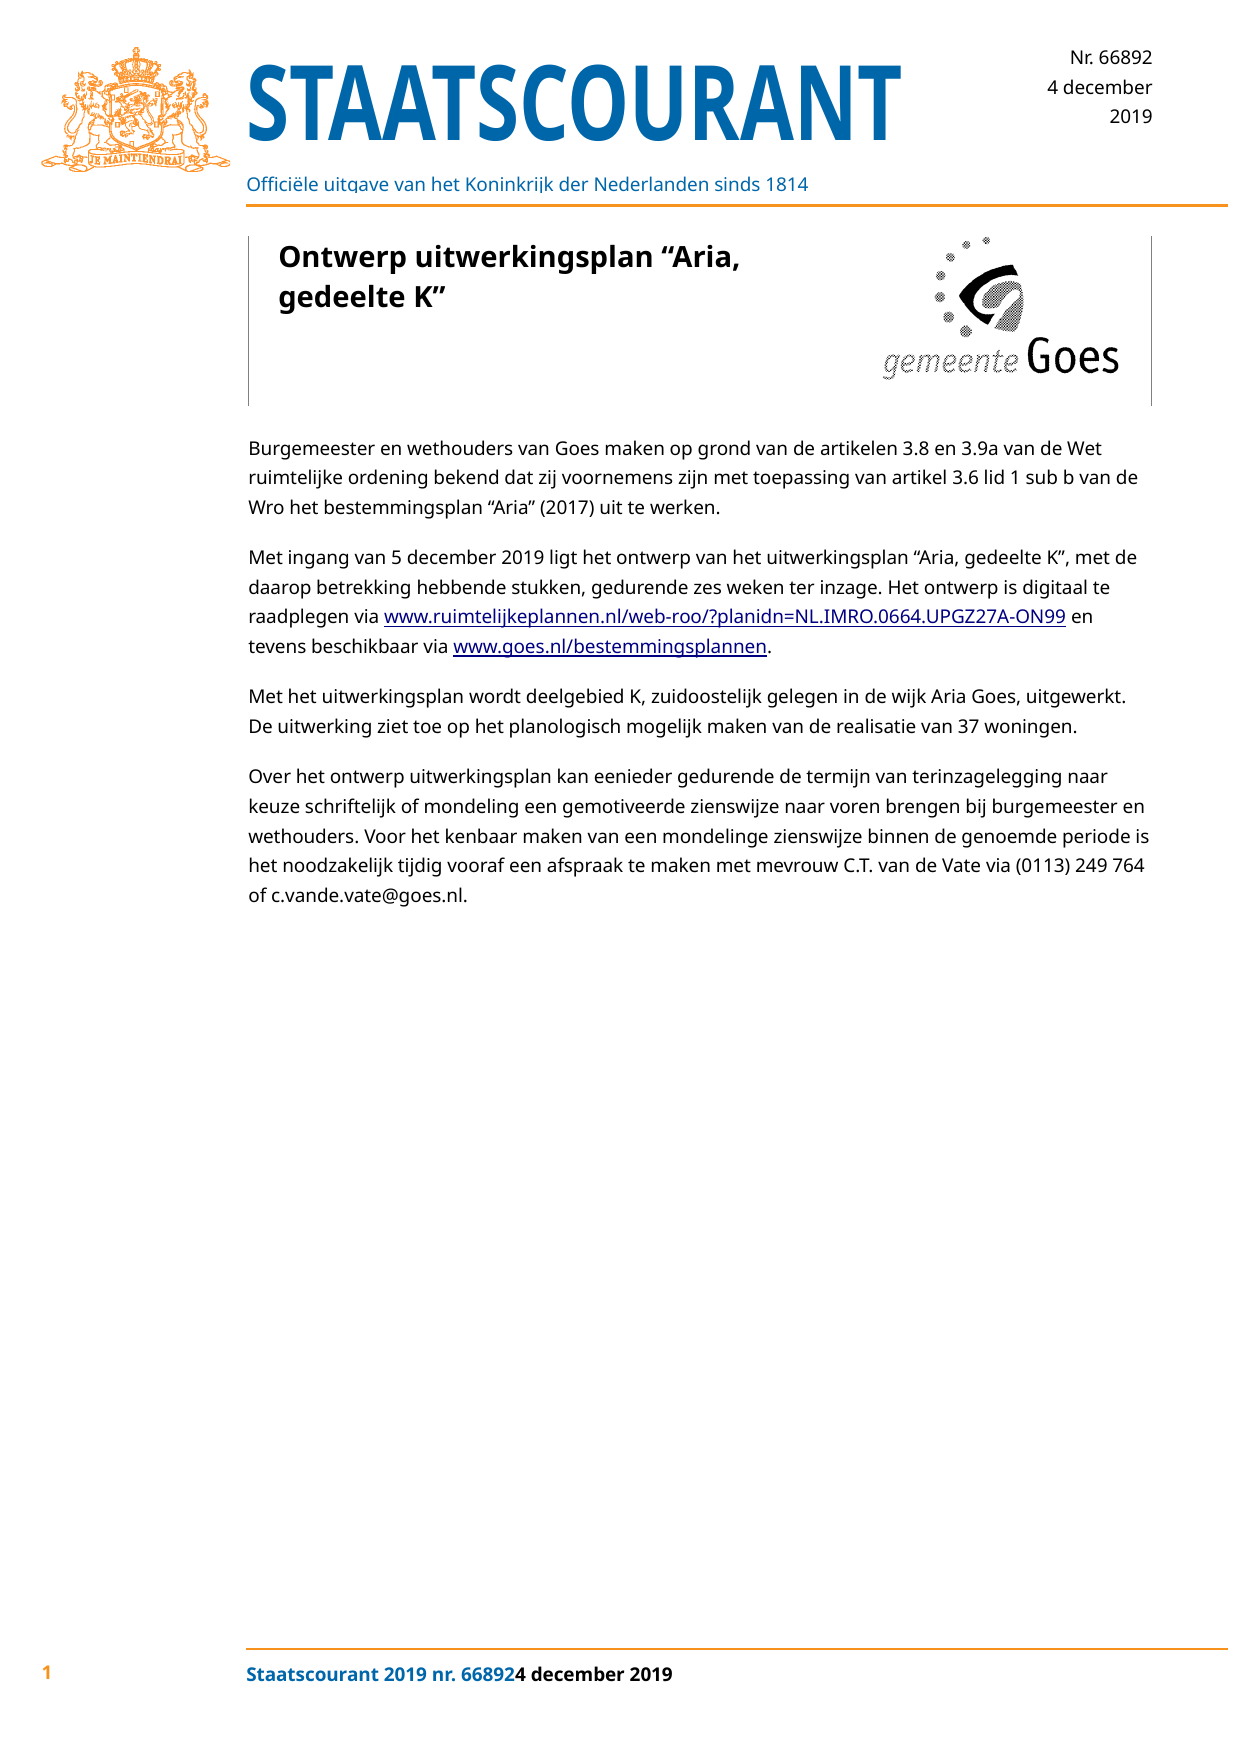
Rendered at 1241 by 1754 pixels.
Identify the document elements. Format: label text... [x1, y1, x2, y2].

text Over het ontwerp uitwerkingsplan kan eenieder gedurende de termijn van terinzagelegging naar keuze schriftelijk of mondeling een gemotiveerde zienswijze naar voren brengen bij burgemeester en wethouders. Voor het kenbaar maken van een mondelinge zienswijze binnen de genoemde periode is het noodzakelijk tijdig vooraf een afspraak te maken met mevrouw C.T. van de Vate via (0113) 249 764 of c.vande.vate@goes.nl. [248, 764, 1152, 908]
text Met ingang van 5 december 2019 ligt het ontwerp van het uitwerkingsplan “Aria, gedeelte K”, met de daarop betrekking hebbende stukken, gedurende zes weken ter inzage. Het ontwerp is digitaal te raadplegen via www.ruimtelijkeplannen.nl/web-roo/?planidn=NL.IMRO.0664.UPGZ27A-ON99 en tevens beschikbaar via www.goes.nl/bestemmingsplannen. [248, 544, 1152, 659]
text Met het uitwerkingsplan wordt deelgebied K, zuidoostelijk gelegen in de wijk Aria Goes, uitgewerkt. De uitwerking ziet toe op het planologisch mogelijk maken van de realisatie van 37 woningen. [248, 684, 1152, 739]
table_header [850, 236, 1151, 406]
picture [882, 236, 1119, 380]
picture [41, 47, 231, 172]
text Burgemeester en wethouders van Goes maken op grond van de artikelen 3.8 en 3.9a van de Wet ruimtelijke ordening bekend dat zij voornemens zijn met toepassing van artikel 3.6 lid 1 sub b van de Wro het bestemmingsplan “Aria” (2017) uit te werken. [248, 435, 1152, 520]
table_header Ontwerp uitwerkingsplan “Aria, gedeelte K” [249, 236, 850, 406]
